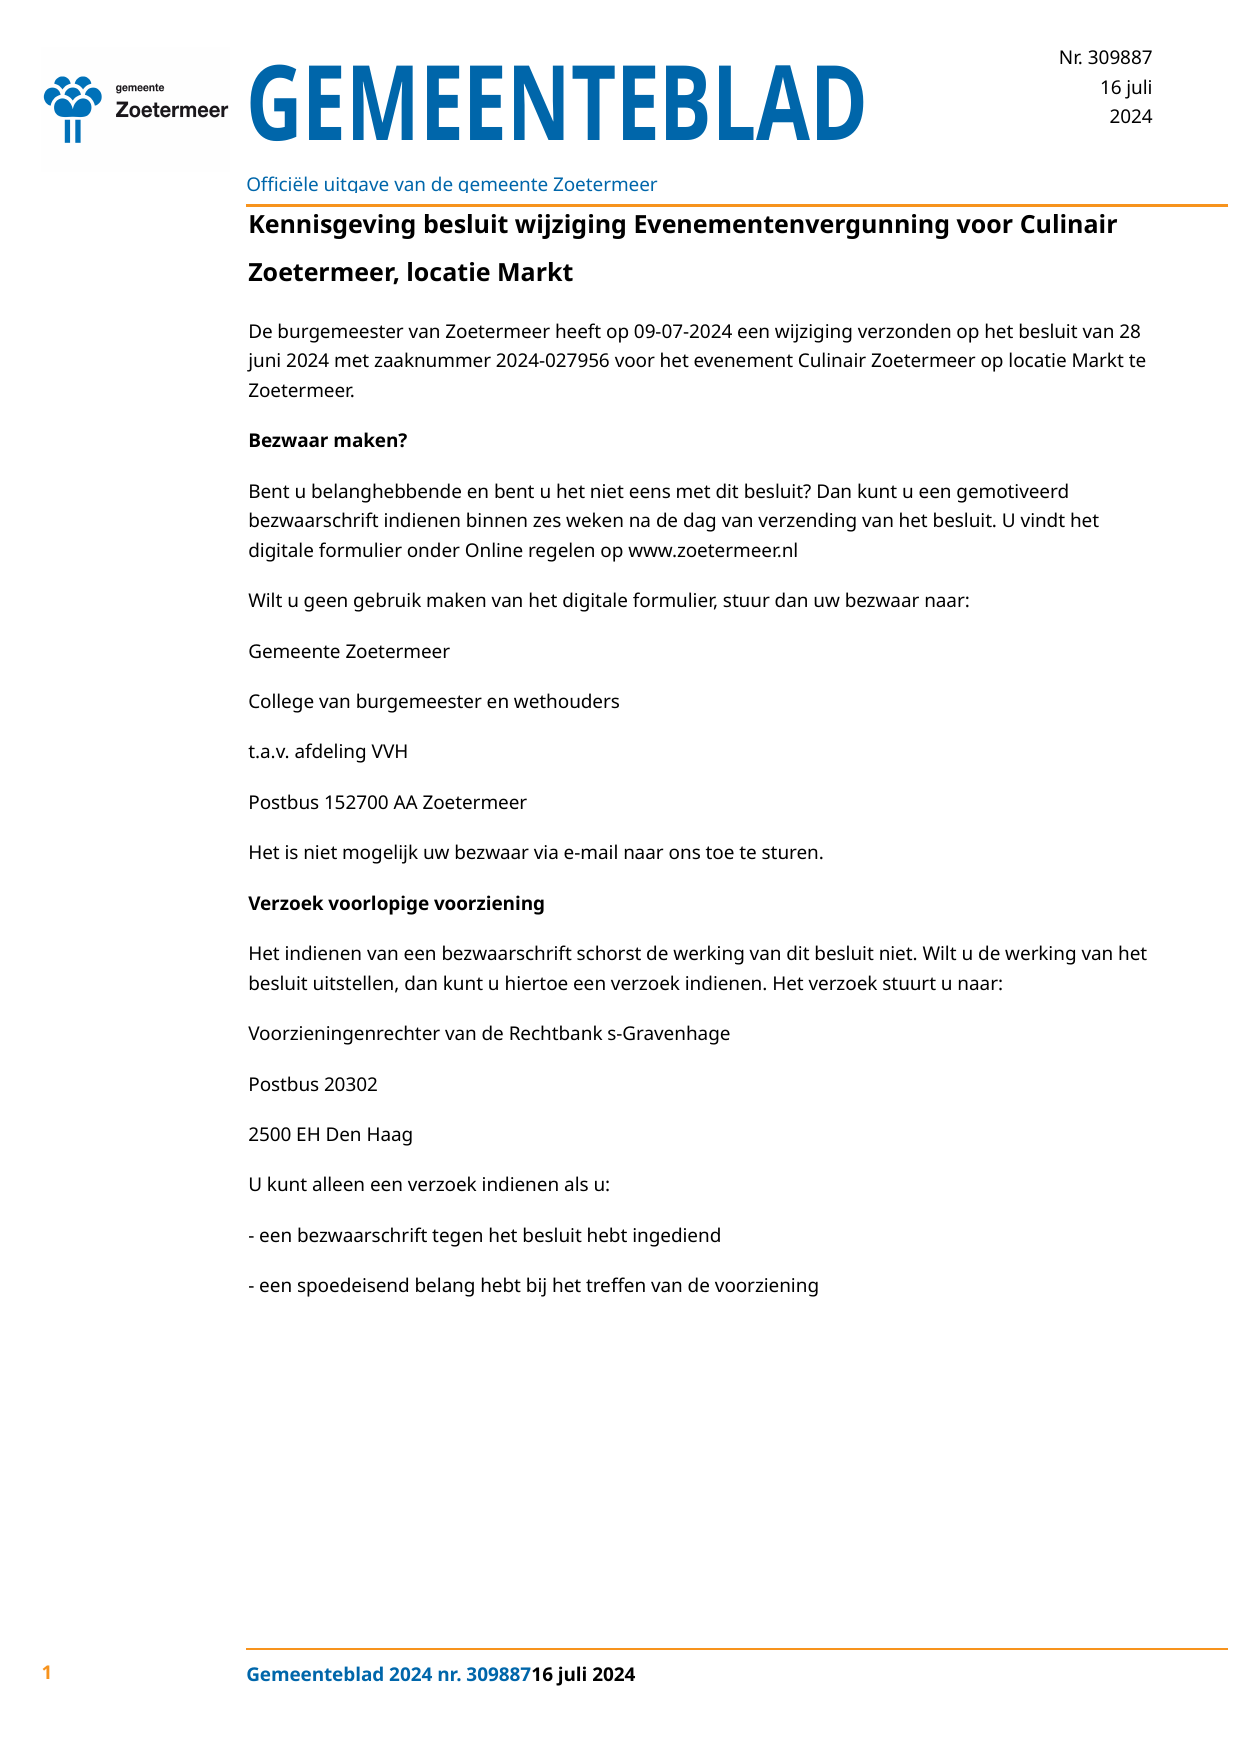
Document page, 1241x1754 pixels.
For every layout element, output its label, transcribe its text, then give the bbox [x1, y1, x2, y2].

text Postbus 152700 AA Zoetermeer [248, 789, 1152, 815]
text U kunt alleen een verzoek indienen als u: [248, 1172, 1152, 1197]
text Bent u belanghebbende en bent u het niet eens met dit besluit? Dan kunt u een gemotiveerd bezwaarschrift indienen binnen zes weken na de dag van verzending van het besluit. U vindt het digitale formulier onder Online regelen op www.zoetermeer.nl [248, 478, 1152, 563]
text De burgemeester van Zoetermeer heeft op 09-07-2024 een wijziging verzonden op het besluit van 28 juni 2024 met zaaknummer 2024-027956 voor het evenement Culinair Zoetermeer op locatie Markt te Zoetermeer. [248, 318, 1152, 403]
text t.a.v. afdeling VVH [248, 739, 1152, 764]
text Het is niet mogelijk uw bezwaar via e-mail naar ons toe te sturen. [248, 839, 1152, 865]
text Wilt u geen gebruik maken van het digitale formulier, stuur dan uw bezwaar naar: [248, 587, 1152, 613]
text Bezwaar maken? [248, 427, 1152, 453]
text Verzoek voorlopige voorziening [248, 890, 1152, 916]
text Voorzieningenrechter van de Rechtbank s-Gravenhage [248, 1020, 1152, 1046]
text - een bezwaarschrift tegen het besluit hebt ingediend [248, 1222, 1152, 1248]
text Postbus 20302 [248, 1071, 1152, 1097]
text College van burgemeester en wethouders [248, 688, 1152, 714]
text Het indienen van een bezwaarschrift schorst de werking van dit besluit niet. Wilt u de werking van het besluit uitstellen, dan kunt u hiertoe een verzoek indienen. Het verzoek stuurt u naar: [248, 940, 1152, 996]
text - een spoedeisend belang hebt bij het treffen van de voorziening [248, 1272, 1152, 1298]
picture [41, 47, 231, 172]
text 2500 EH Den Haag [248, 1121, 1152, 1147]
text Gemeente Zoetermeer [248, 638, 1152, 664]
text Kennisgeving besluit wijziging Evenementenvergunning voor Culinair Zoetermeer, locatie Markt [248, 207, 1152, 288]
